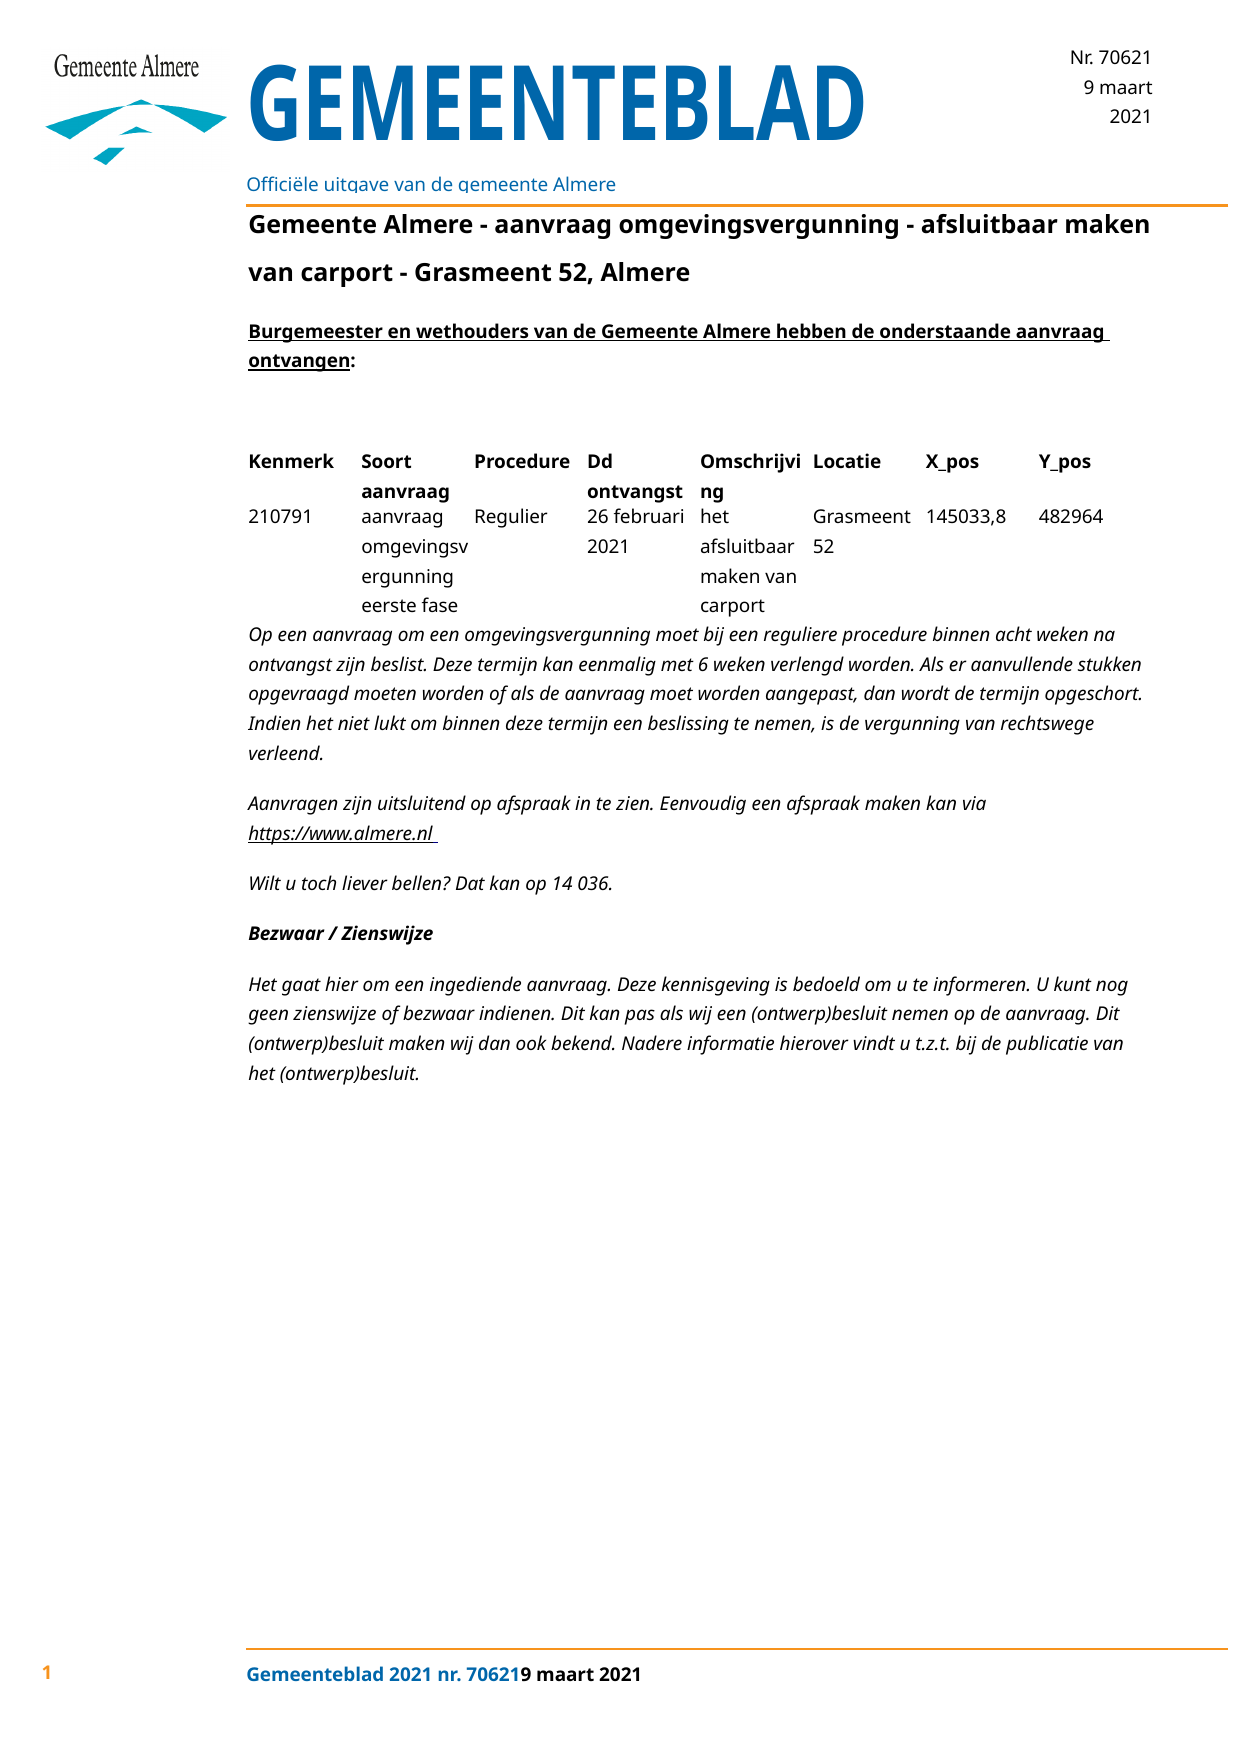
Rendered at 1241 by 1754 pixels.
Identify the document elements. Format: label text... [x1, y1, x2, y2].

text Burgemeester en wethouders van de Gemeente Almere hebben de onderstaande aanvraag ontvangen: [248, 318, 1152, 373]
table_header X_pos [926, 449, 1038, 504]
table_cell 145033,8 [926, 504, 1038, 618]
table_cell het afsluitbaar maken van carport [700, 504, 813, 618]
table_header Procedure [474, 449, 587, 504]
text Op een aanvraag om een omgevingsvergunning moet bij een reguliere procedure binnen acht weken na ontvangst zijn beslist. Deze termijn kan eenmalig met 6 weken verlengd worden. Als er aanvullende stukken opgevraagd moeten worden of als de aanvraag moet worden aangepast, dan wordt de termijn opgeschort. Indien het niet lukt om binnen deze termijn een beslissing te nemen, is de vergunning van rechtswege verleend. [248, 621, 1152, 766]
table_header Omschrijving [700, 449, 813, 504]
table_header Kenmerk [248, 449, 361, 504]
text Gemeente Almere - aanvraag omgevingsvergunning - afsluitbaar maken van carport - Grasmeent 52, Almere [248, 207, 1152, 288]
table_cell 210791 [248, 504, 361, 618]
table_header Y_pos [1039, 449, 1152, 504]
table_cell aanvraag omgevingsvergunning eerste fase [361, 504, 474, 618]
text Wilt u toch liever bellen? Dat kan op 14 036. [248, 870, 1152, 896]
table_cell 482964 [1039, 504, 1152, 618]
text Het gaat hier om een ingediende aanvraag. Deze kennisgeving is bedoeld om u te informeren. U kunt nog geen zienswijze of bezwaar indienen. Dit kan pas als wij een (ontwerp)besluit nemen op de aanvraag. Dit (ontwerp)besluit maken wij dan ook bekend. Nadere informatie hierover vindt u t.z.t. bij de publicatie van het (ontwerp)besluit. [248, 971, 1152, 1086]
table_cell 26 februari 2021 [587, 504, 700, 618]
table_header Soort aanvraag [361, 449, 474, 504]
text Bezwaar / Zienswijze [248, 921, 1152, 946]
picture [41, 47, 231, 172]
text Aanvragen zijn uitsluitend op afspraak in te zien. Eenvoudig een afspraak maken kan via https://www.almere.nl [248, 790, 1152, 846]
table_cell Grasmeent 52 [813, 504, 926, 618]
table_cell Regulier [474, 504, 587, 618]
table_header Dd ontvangst [587, 449, 700, 504]
table_header Locatie [813, 449, 926, 504]
